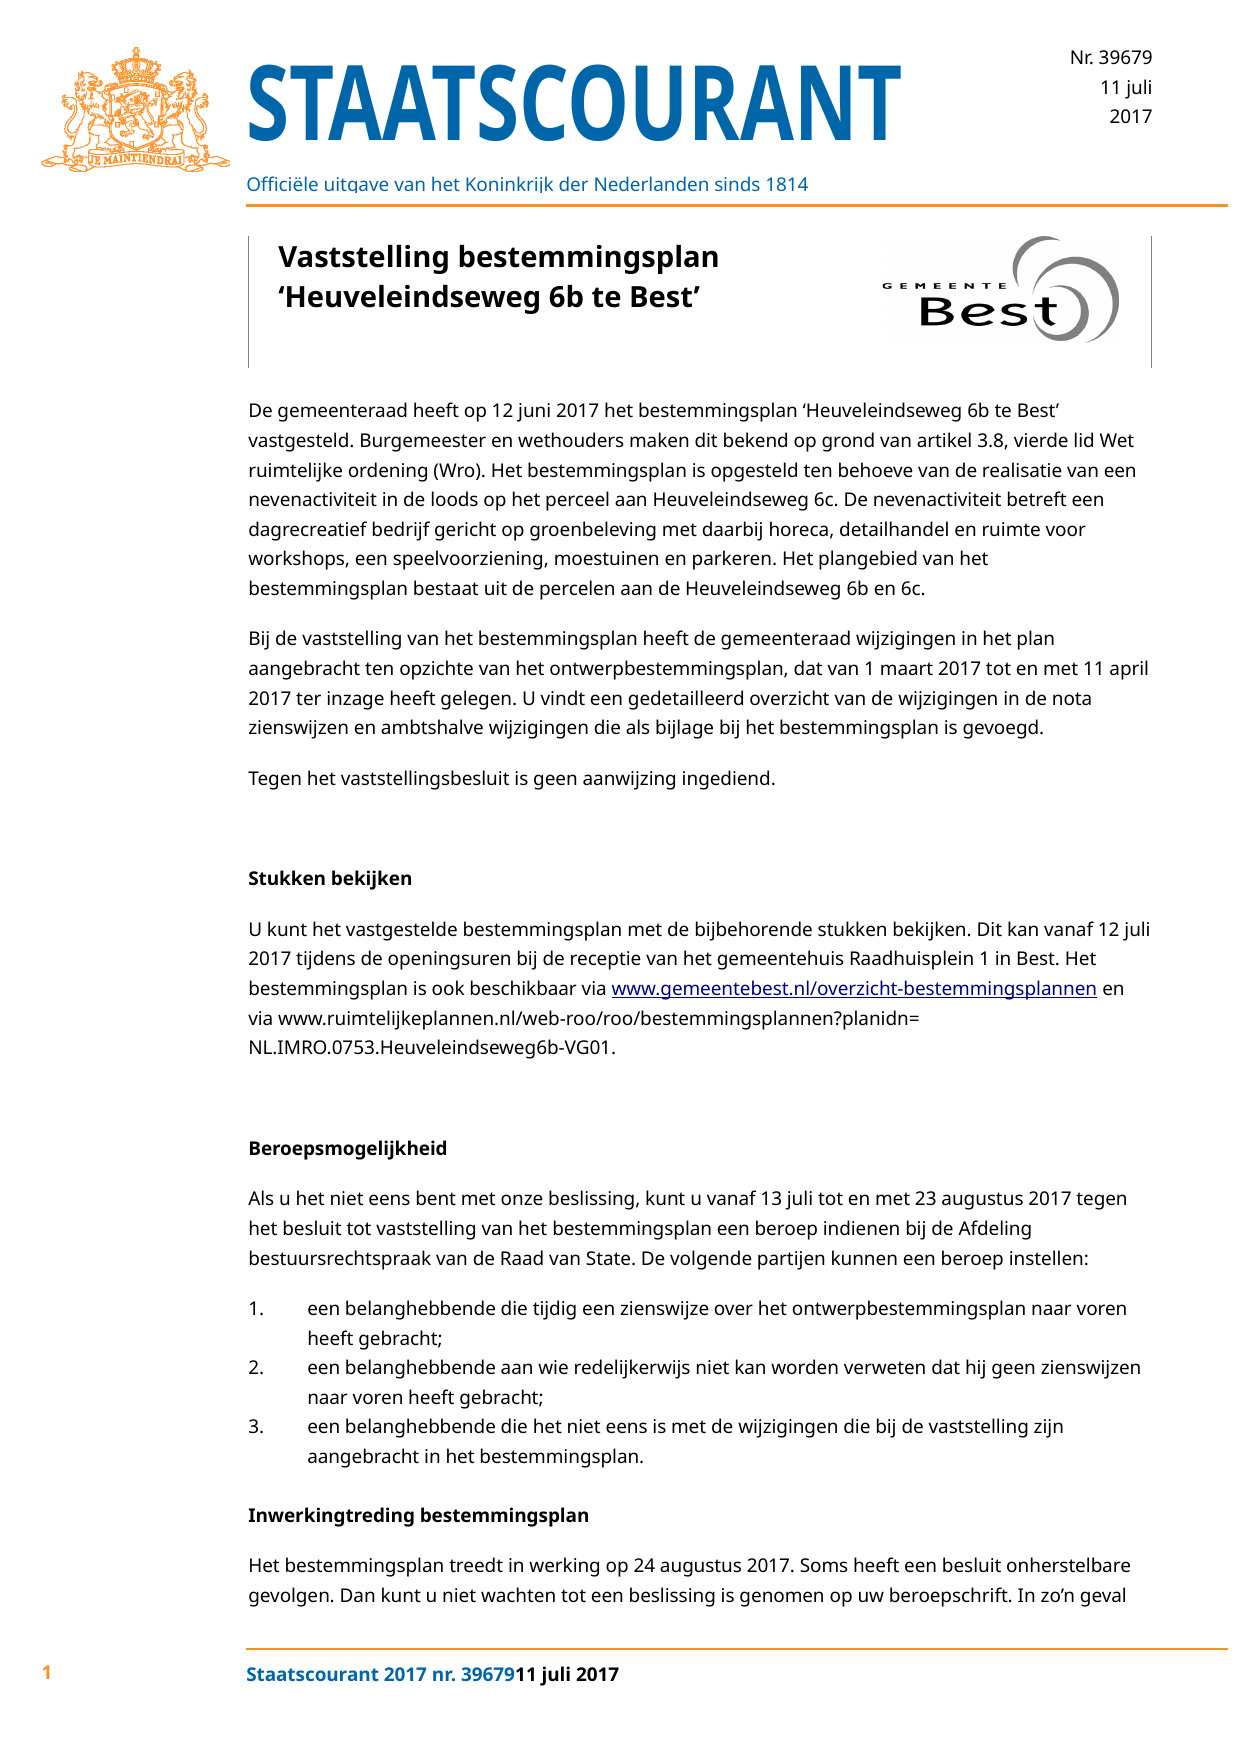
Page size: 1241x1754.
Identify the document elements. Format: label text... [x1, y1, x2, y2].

text Als u het niet eens bent met onze beslissing, kunt u vanaf 13 juli tot en met 23 augustus 2017 tegen het besluit tot vaststelling van het bestemmingsplan een beroep indienen bij de Afdeling bestuursrechtspraak van de Raad van State. De volgende partijen kunnen een beroep instellen: [248, 1186, 1152, 1271]
table_header [850, 343, 1151, 368]
list een belanghebbende aan wie redelijkerwijs niet kan worden verweten dat hij geen zienswijzen naar voren heeft gebracht; [248, 1354, 1152, 1410]
text Bij de vaststelling van het bestemmingsplan heeft de gemeenteraad wijzigingen in het plan aangebracht ten opzichte van het ontwerpbestemmingsplan, dat van 1 maart 2017 tot en met 11 april 2017 ter inzage heeft gelegen. U vindt een gedetailleerd overzicht van de wijzigingen in de nota zienswijzen en ambtshalve wijzigingen die als bijlage bij het bestemmingsplan is gevoegd. [248, 626, 1152, 740]
text U kunt het vastgestelde bestemmingsplan met de bijbehorende stukken bekijken. Dit kan vanaf 12 juli 2017 tijdens de openingsuren bij de receptie van het gemeentehuis Raadhuisplein 1 in Best. Het bestemmingsplan is ook beschikbaar via www.gemeentebest.nl/overzicht-bestemmingsplannen en via www.ruimtelijkeplannen.nl/web-roo/roo/bestemmingsplannen?planidn= NL.IMRO.0753.Heuveleindseweg6b-VG01. [248, 916, 1152, 1060]
table_header [850, 236, 882, 342]
text Beroepsmogelijkheid [248, 1135, 1152, 1161]
list een belanghebbende die het niet eens is met de wijzigingen die bij de vaststelling zijn aangebracht in het bestemmingsplan. [248, 1413, 1152, 1469]
text Het bestemmingsplan treedt in werking op 24 augustus 2017. Soms heeft een besluit onherstelbare gevolgen. Dan kunt u niet wachten tot een beslissing is genomen op uw beroepschrift. In zo’n geval [248, 1553, 1152, 1608]
text Stukken bekijken [248, 866, 1152, 891]
picture [882, 236, 1119, 343]
text Tegen het vaststellingsbesluit is geen aanwijzing ingediend. [248, 765, 1152, 791]
table_header [1119, 236, 1151, 342]
list een belanghebbende die tijdig een zienswijze over het ontwerpbestemmingsplan naar voren heeft gebracht; [248, 1295, 1152, 1351]
table_header Vaststelling bestemmingsplan ‘Heuveleindseweg 6b te Best’ [249, 236, 850, 368]
text Inwerkingtreding bestemmingsplan [248, 1502, 1152, 1528]
picture [41, 47, 231, 172]
text De gemeenteraad heeft op 12 juni 2017 het bestemmingsplan ‘Heuveleindseweg 6b te Best’ vastgesteld. Burgemeester en wethouders maken dit bekend op grond van artikel 3.8, vierde lid Wet ruimtelijke ordening (Wro). Het bestemmingsplan is opgesteld ten behoeve van de realisatie van een nevenactiviteit in de loods op het perceel aan Heuveleindseweg 6c. De nevenactiviteit betreft een dagrecreatief bedrijf gericht op groenbeleving met daarbij horeca, detailhandel en ruimte voor workshops, een speelvoorziening, moestuinen en parkeren. Het plangebied van het bestemmingsplan bestaat uit de percelen aan de Heuveleindseweg 6b en 6c. [248, 398, 1152, 601]
